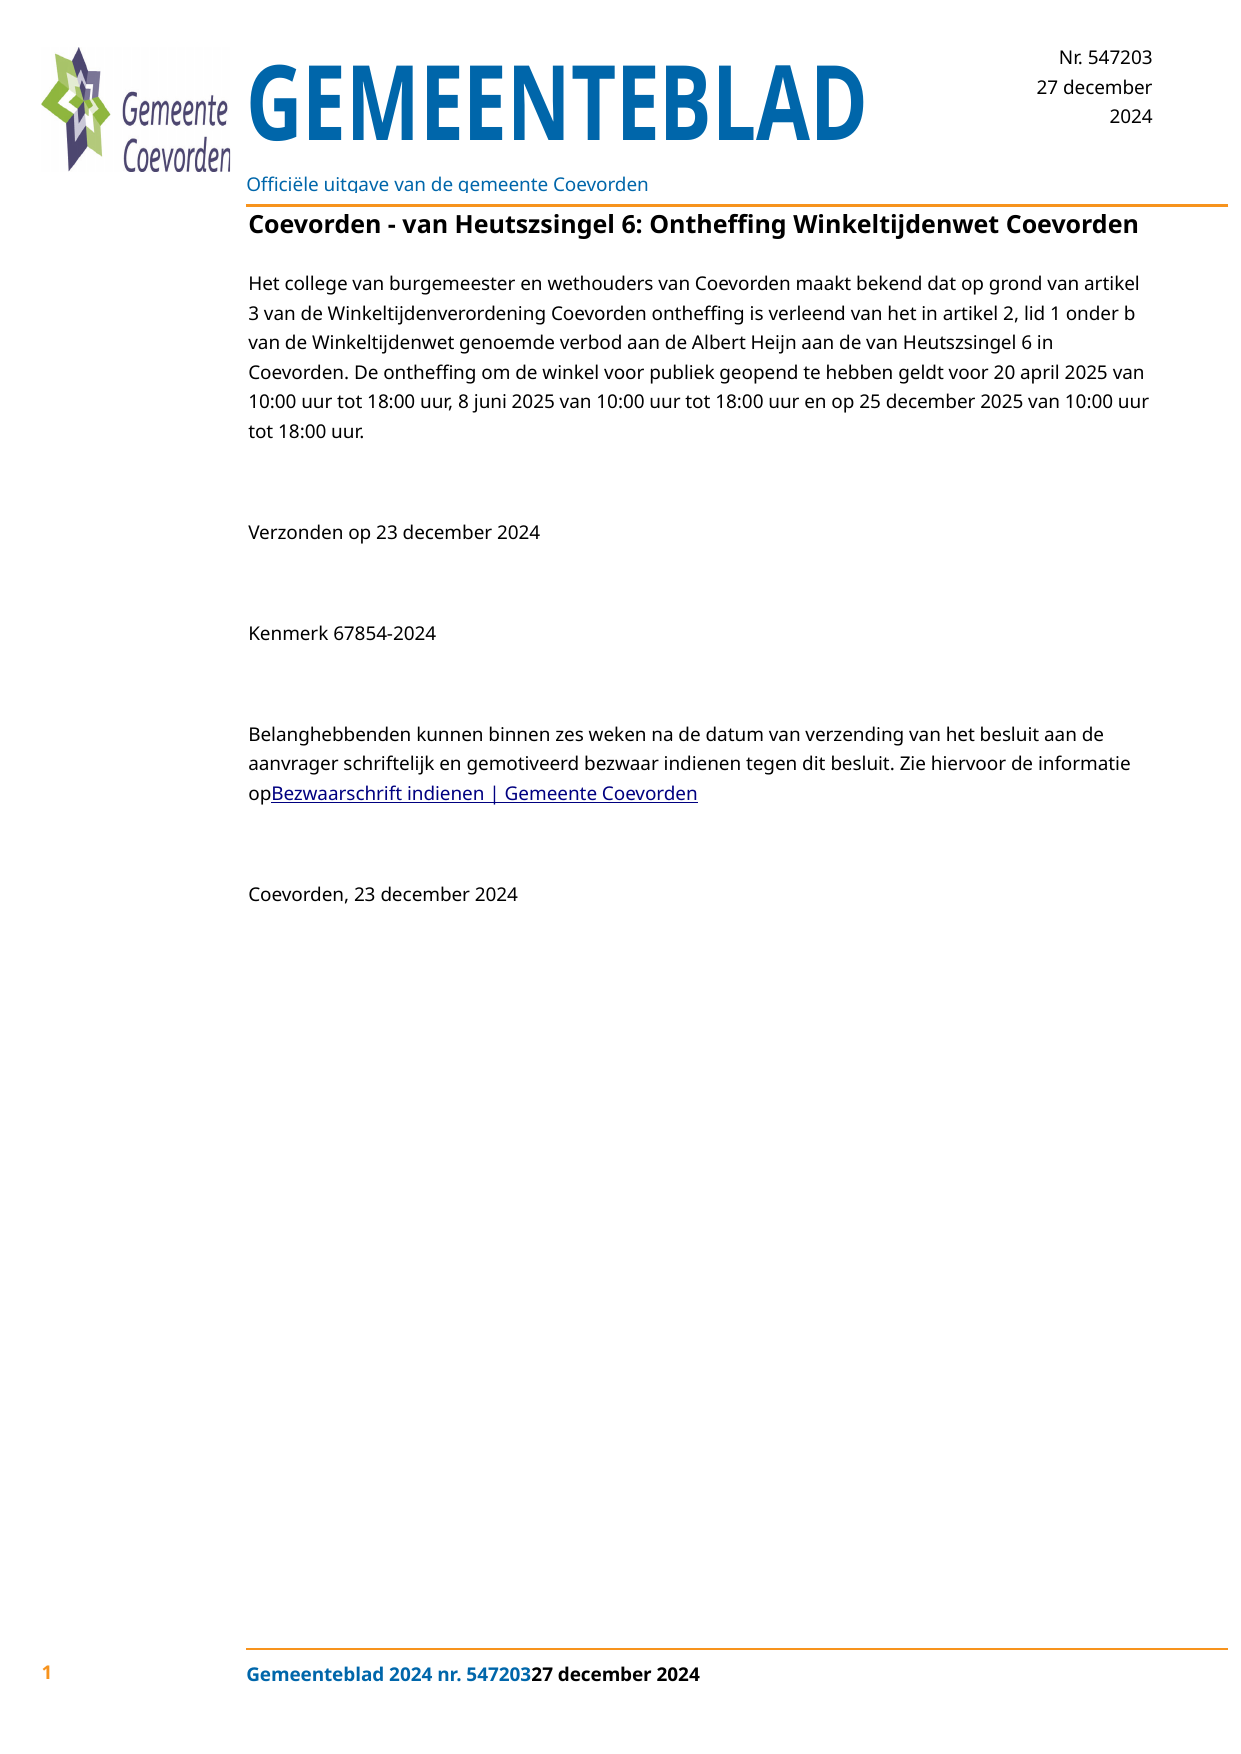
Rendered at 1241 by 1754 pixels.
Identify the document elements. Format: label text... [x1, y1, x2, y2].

text Coevorden, 23 december 2024 [248, 881, 1152, 906]
text Belanghebbenden kunnen binnen zes weken na de datum van verzending van het besluit aan de aanvrager schriftelijk en gemotiveerd bezwaar indienen tegen dit besluit. Zie hiervoor de informatie opBezwaarschrift indienen | Gemeente Coevorden [248, 721, 1152, 806]
picture [41, 47, 231, 172]
text Coevorden - van Heutszsingel 6: Ontheffing Winkeltijdenwet Coevorden [248, 207, 1152, 241]
text Kenmerk 67854-2024 [248, 620, 1152, 646]
text Verzonden op 23 december 2024 [248, 519, 1152, 545]
text Het college van burgemeester en wethouders van Coevorden maakt bekend dat op grond van artikel 3 van de Winkeltijdenverordening Coevorden ontheffing is verleend van het in artikel 2, lid 1 onder b van de Winkeltijdenwet genoemde verbod aan de Albert Heijn aan de van Heutszsingel 6 in Coevorden. De ontheffing om de winkel voor publiek geopend te hebben geldt voor 20 april 2025 van 10:00 uur tot 18:00 uur, 8 juni 2025 van 10:00 uur tot 18:00 uur en op 25 december 2025 van 10:00 uur tot 18:00 uur. [248, 270, 1152, 444]
